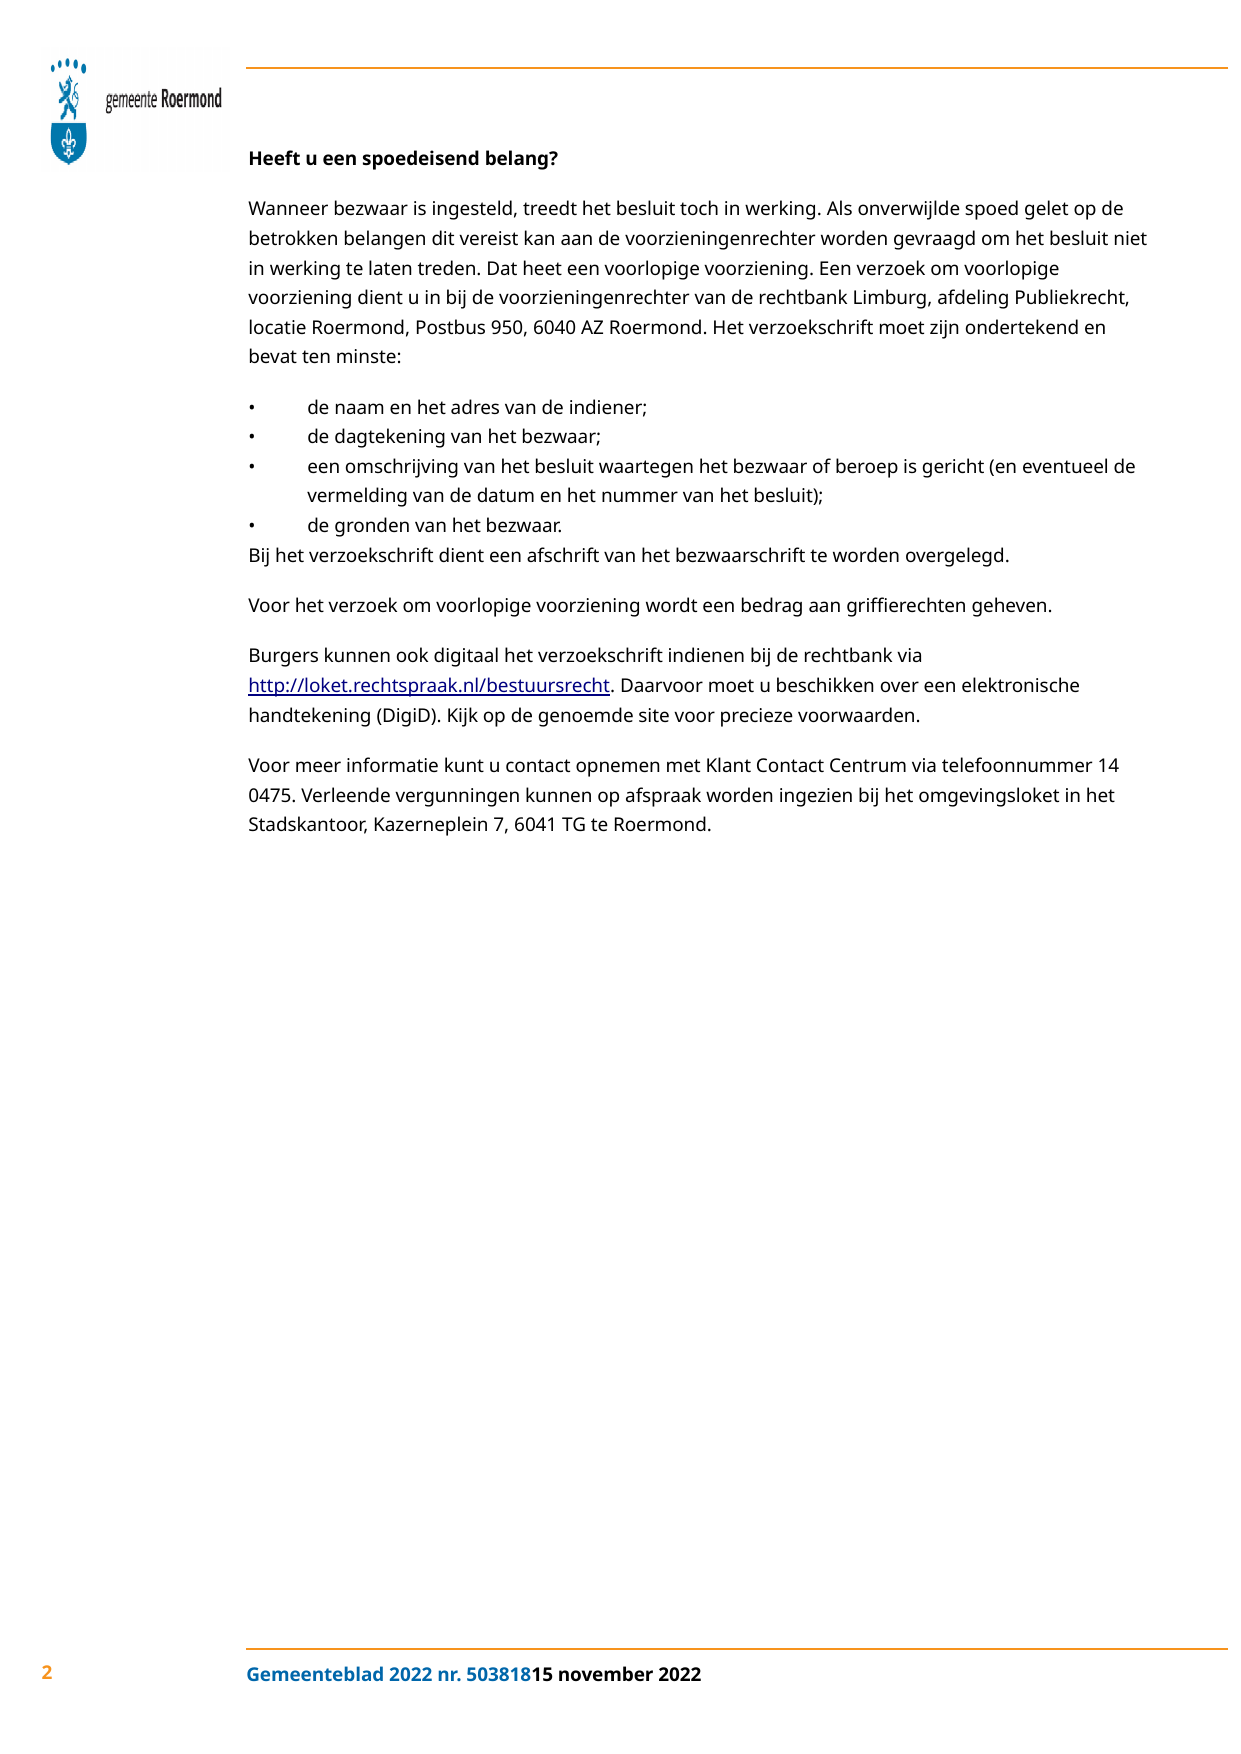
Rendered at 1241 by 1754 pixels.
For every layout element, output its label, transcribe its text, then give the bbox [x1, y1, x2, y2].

list de gronden van het bezwaar. [248, 512, 1152, 538]
text Heeft u een spoedeisend belang? [248, 145, 1152, 171]
text Voor het verzoek om voorlopige voorziening wordt een bedrag aan griffierechten geheven. [248, 592, 1152, 618]
picture [41, 47, 231, 172]
list de naam en het adres van de indiener; [248, 394, 1152, 420]
text Voor meer informatie kunt u contact opnemen met Klant Contact Centrum via telefoonnummer 14 0475. Verleende vergunningen kunnen op afspraak worden ingezien bij het omgevingsloket in het Stadskantoor, Kazerneplein 7, 6041 TG te Roermond. [248, 752, 1152, 837]
list een omschrijving van het besluit waartegen het bezwaar of beroep is gericht (en eventueel de vermelding van de datum en het nummer van het besluit); [248, 453, 1152, 508]
list de dagtekening van het bezwaar; [248, 423, 1152, 449]
text Bij het verzoekschrift dient een afschrift van het bezwaarschrift te worden overgelegd. [248, 542, 1152, 568]
text Burgers kunnen ook digitaal het verzoekschrift indienen bij de rechtbank via http://loket.rechtspraak.nl/bestuursrecht. Daarvoor moet u beschikken over een elektronische handtekening (DigiD). Kijk op de genoemde site voor precieze voorwaarden. [248, 643, 1152, 728]
text Wanneer bezwaar is ingesteld, treedt het besluit toch in werking. Als onverwijlde spoed gelet op de betrokken belangen dit vereist kan aan de voorzieningenrechter worden gevraagd om het besluit niet in werking te laten treden. Dat heet een voorlopige voorziening. Een verzoek om voorlopige voorziening dient u in bij de voorzieningenrechter van de rechtbank Limburg, afdeling Publiekrecht, locatie Roermond, Postbus 950, 6040 AZ Roermond. Het verzoekschrift moet zijn ondertekend en bevat ten minste: [248, 196, 1152, 369]
